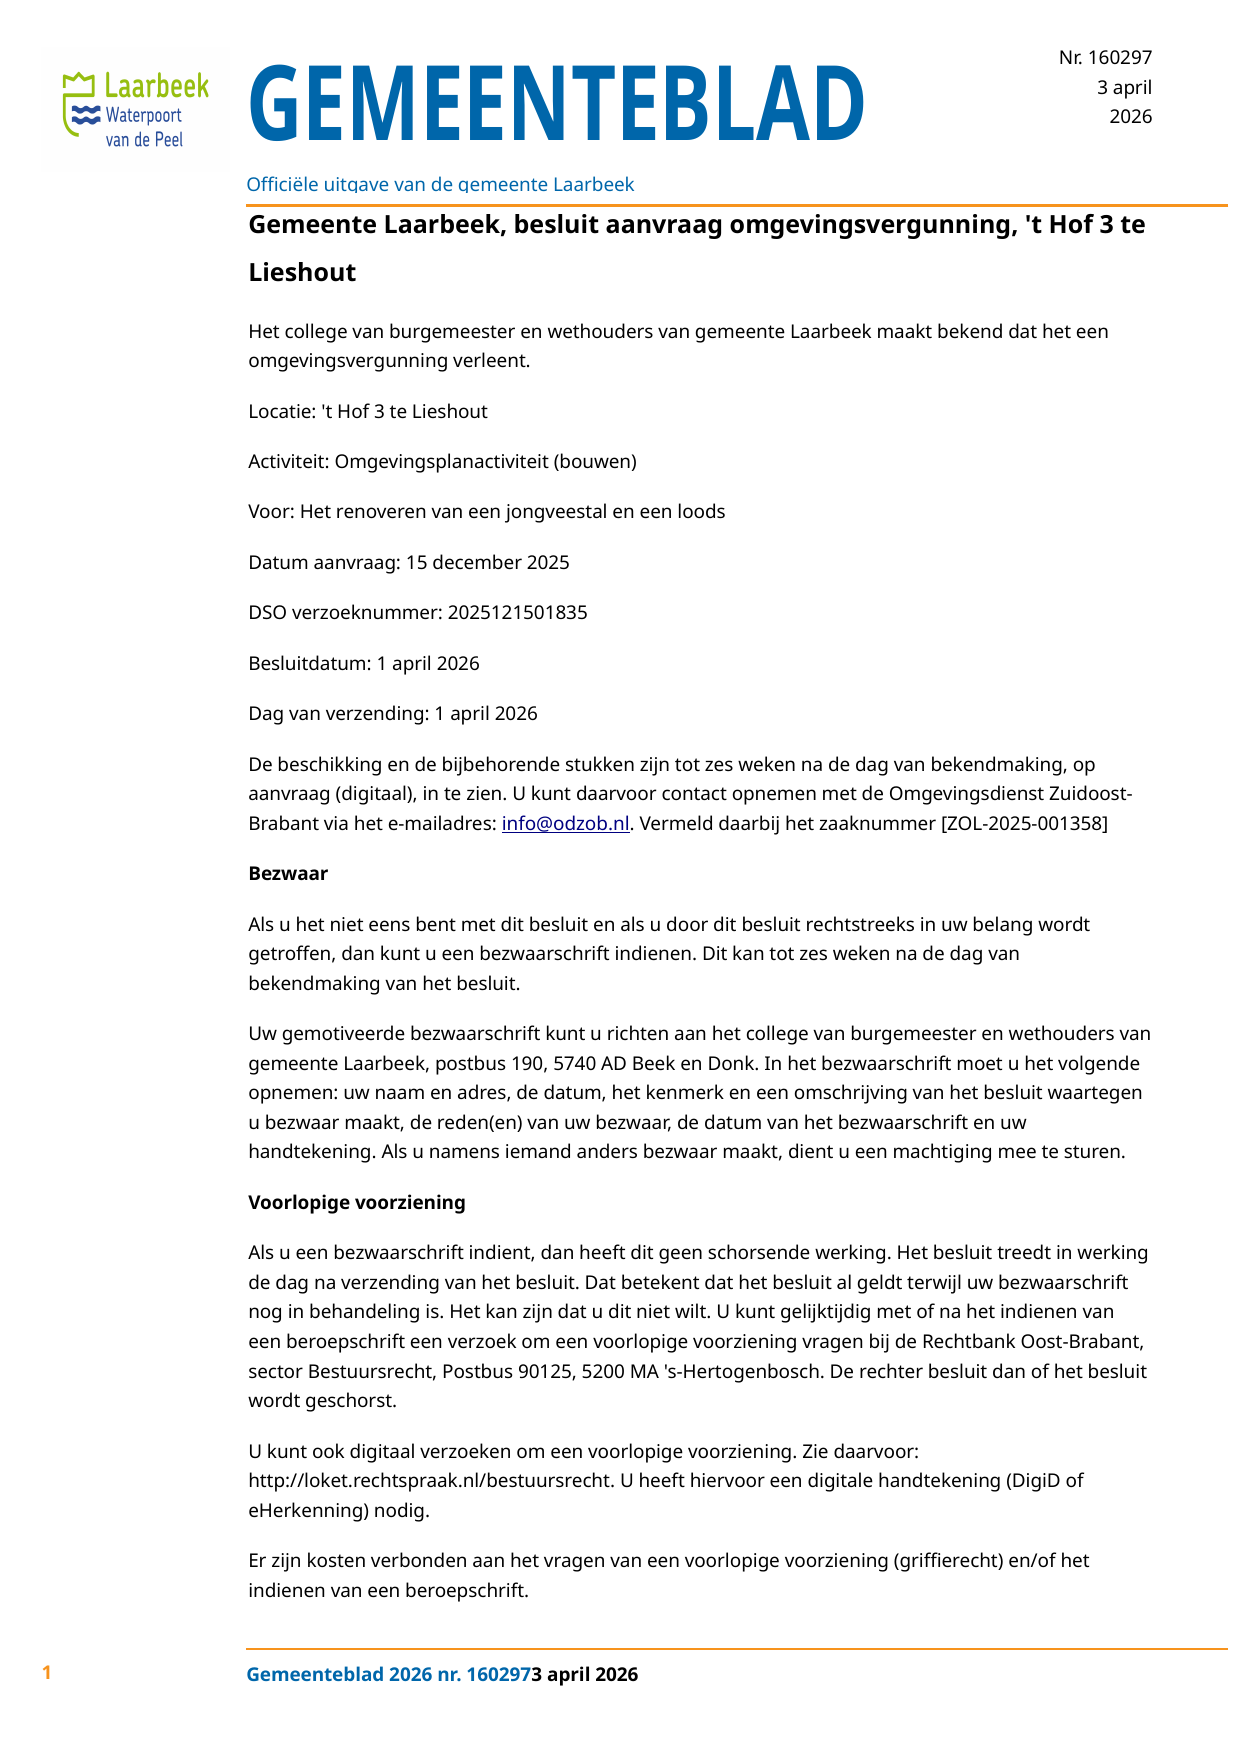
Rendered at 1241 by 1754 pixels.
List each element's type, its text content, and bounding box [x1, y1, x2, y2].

text Datum aanvraag: 15 december 2025 [248, 549, 1152, 575]
text Dag van verzending: 1 april 2026 [248, 700, 1152, 726]
text Voor: Het renoveren van een jongveestal en een loods [248, 499, 1152, 524]
text Bezwaar [248, 860, 1152, 886]
text U kunt ook digitaal verzoeken om een voorlopige voorziening. Zie daarvoor: http://loket.rechtspraak.nl/bestuursrecht. U heeft hiervoor een digitale handtekening (DigiD of eHerkenning) nodig. [248, 1438, 1152, 1523]
text Het college van burgemeester en wethouders van gemeente Laarbeek maakt bekend dat het een omgevingsvergunning verleent. [248, 318, 1152, 373]
text Besluitdatum: 1 april 2026 [248, 650, 1152, 676]
text Uw gemotiveerde bezwaarschrift kunt u richten aan het college van burgemeester en wethouders van gemeente Laarbeek, postbus 190, 5740 AD Beek en Donk. In het bezwaarschrift moet u het volgende opnemen: uw naam en adres, de datum, het kenmerk en een omschrijving van het besluit waartegen u bezwaar maakt, de reden(en) van uw bezwaar, de datum van het bezwaarschrift en uw handtekening. Als u namens iemand anders bezwaar maakt, dient u een machtiging mee te sturen. [248, 1020, 1152, 1164]
text De beschikking en de bijbehorende stukken zijn tot zes weken na de dag van bekendmaking, op aanvraag (digitaal), in te zien. U kunt daarvoor contact opnemen met de Omgevingsdienst Zuidoost-Brabant via het e-mailadres: info@odzob.nl. Vermeld daarbij het zaaknummer [ZOL-2025-001358] [248, 751, 1152, 836]
text Locatie: 't Hof 3 te Lieshout [248, 398, 1152, 424]
picture [41, 47, 231, 172]
text Activiteit: Omgevingsplanactiviteit (bouwen) [248, 448, 1152, 474]
text Als u een bezwaarschrift indient, dan heeft dit geen schorsende werking. Het besluit treedt in werking de dag na verzending van het besluit. Dat betekent dat het besluit al geldt terwijl uw bezwaarschrift nog in behandeling is. Het kan zijn dat u dit niet wilt. U kunt gelijktijdig met of na het indienen van een beroepschrift een verzoek om een voorlopige voorziening vragen bij de Rechtbank Oost-Brabant, sector Bestuursrecht, Postbus 90125, 5200 MA 's‑Hertogenbosch. De rechter besluit dan of het besluit wordt geschorst. [248, 1239, 1152, 1413]
text Voorlopige voorziening [248, 1189, 1152, 1215]
text Als u het niet eens bent met dit besluit en als u door dit besluit rechtstreeks in uw belang wordt getroffen, dan kunt u een bezwaarschrift indienen. Dit kan tot zes weken na de dag van bekendmaking van het besluit. [248, 911, 1152, 996]
text Gemeente Laarbeek, besluit aanvraag omgevingsvergunning, 't Hof 3 te Lieshout [248, 207, 1152, 288]
text Er zijn kosten verbonden aan het vragen van een voorlopige voorziening (griffierecht) en/of het indienen van een beroepschrift. [248, 1547, 1152, 1603]
text DSO verzoeknummer: 2025121501835 [248, 599, 1152, 625]
